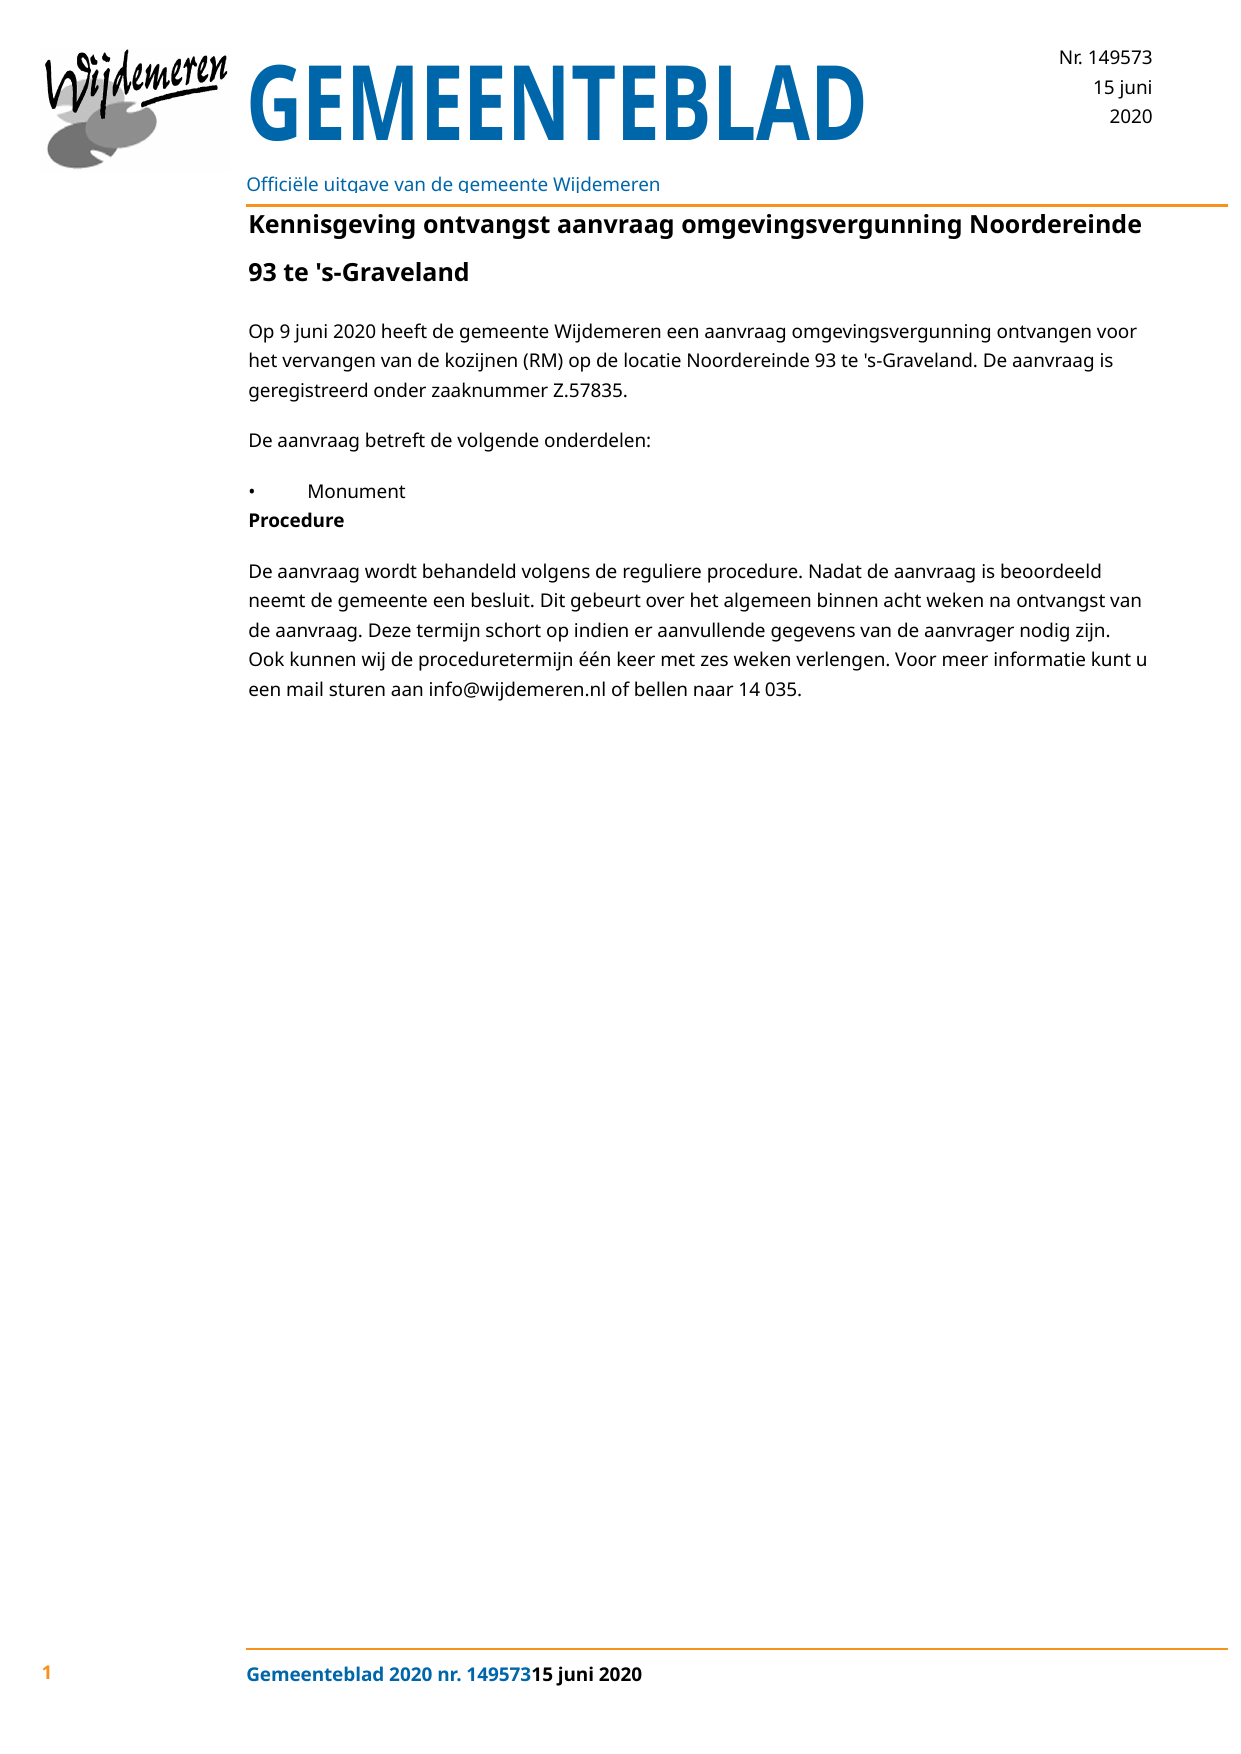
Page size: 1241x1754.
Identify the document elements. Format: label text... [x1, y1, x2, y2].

text Procedure [248, 507, 1152, 533]
picture [41, 47, 231, 172]
text Op 9 juni 2020 heeft de gemeente Wijdemeren een aanvraag omgevingsvergunning ontvangen voor het vervangen van de kozijnen (RM) op de locatie Noordereinde 93 te 's-Graveland. De aanvraag is geregistreerd onder zaaknummer Z.57835. [248, 318, 1152, 403]
text De aanvraag wordt behandeld volgens de reguliere procedure. Nadat de aanvraag is beoordeeld neemt de gemeente een besluit. Dit gebeurt over het algemeen binnen acht weken na ontvangst van de aanvraag. Deze termijn schort op indien er aanvullende gegevens van de aanvrager nodig zijn. Ook kunnen wij de proceduretermijn één keer met zes weken verlengen. Voor meer informatie kunt u een mail sturen aan info@wijdemeren.nl of bellen naar 14 035. [248, 558, 1152, 702]
text Kennisgeving ontvangst aanvraag omgevingsvergunning Noordereinde 93 te 's-Graveland [248, 207, 1152, 288]
text De aanvraag betreft de volgende onderdelen: [248, 427, 1152, 453]
list Monument [248, 478, 1152, 504]
